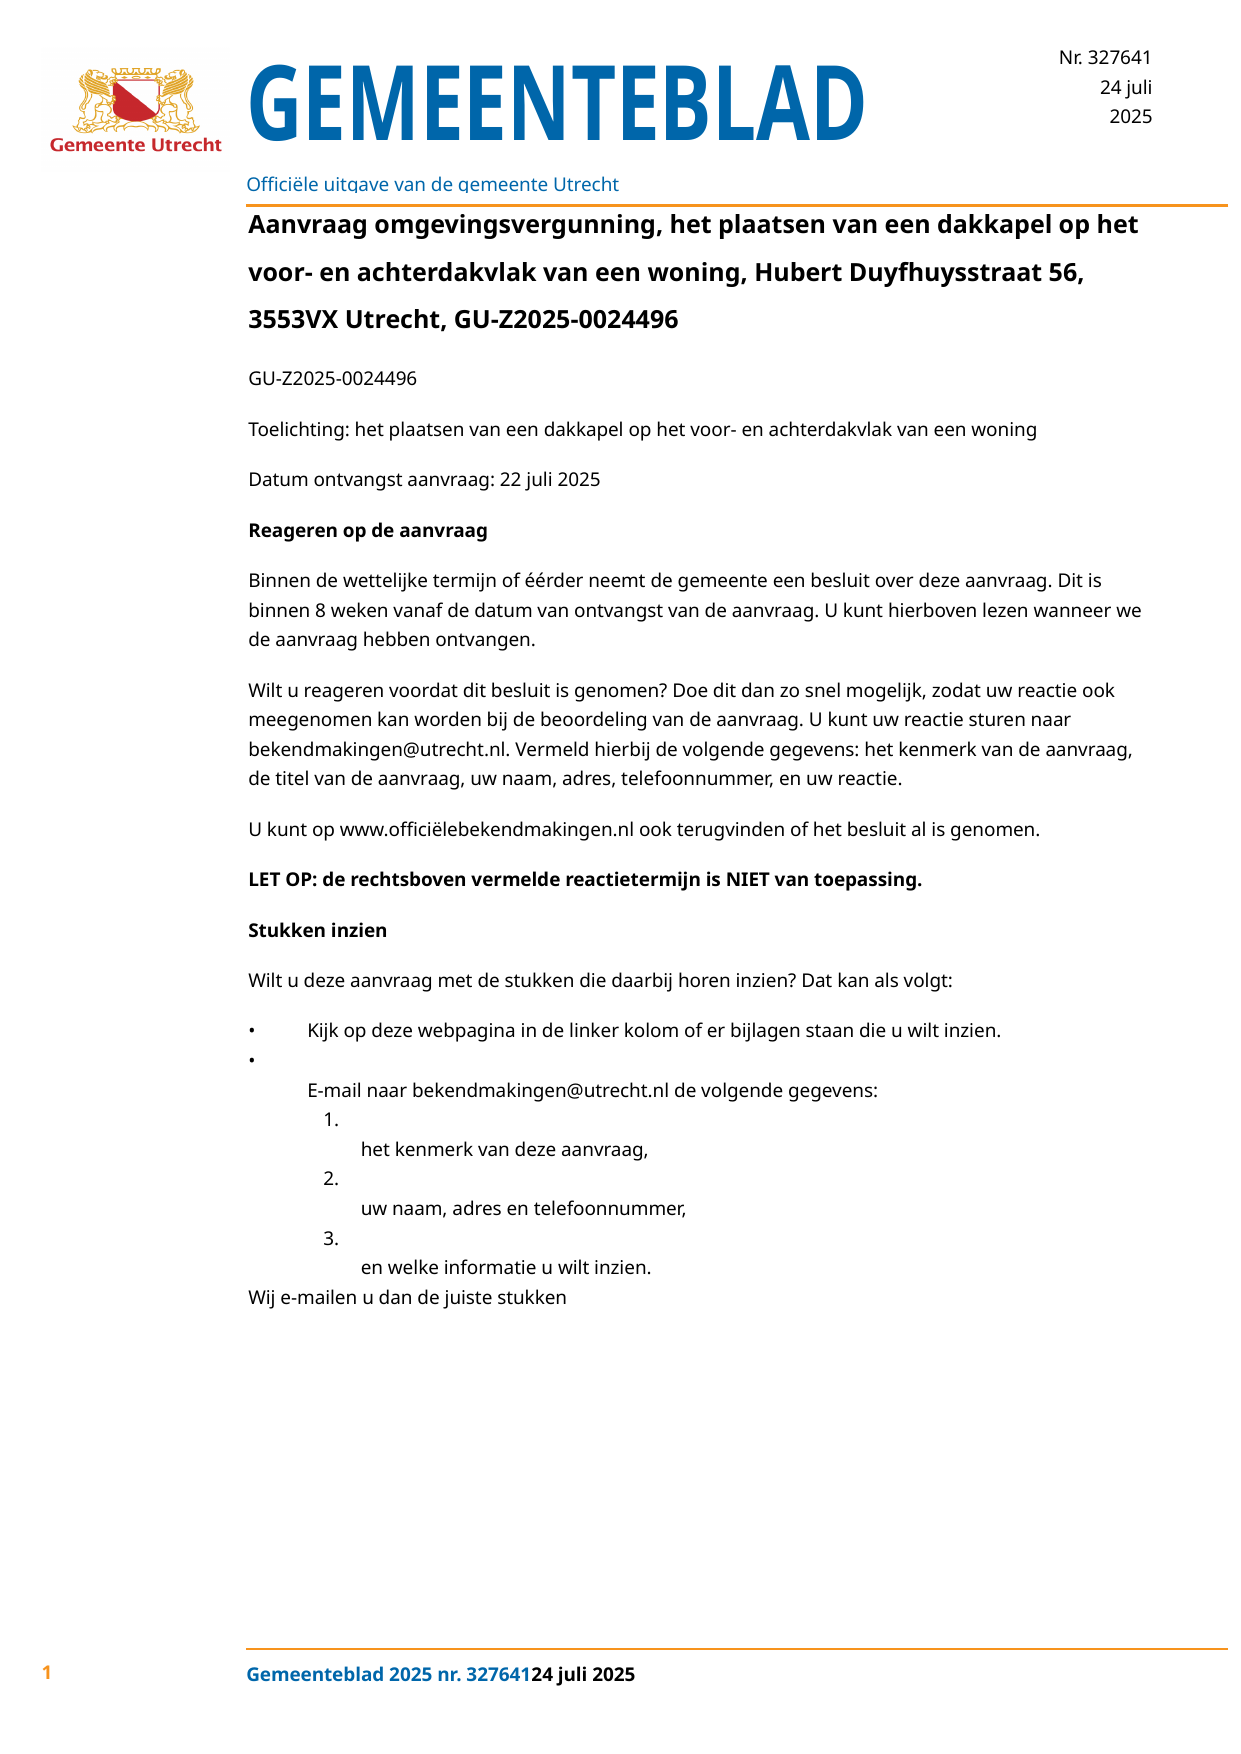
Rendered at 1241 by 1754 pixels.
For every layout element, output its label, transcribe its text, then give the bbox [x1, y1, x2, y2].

text Wij e-mailen u dan de juiste stukken [248, 1284, 1152, 1309]
text Datum ontvangst aanvraag: 22 juli 2025 [248, 466, 1152, 492]
text Reageren op de aanvraag [248, 517, 1152, 542]
list uw naam, adres en telefoonnummer, [323, 1195, 1152, 1221]
list en welke informatie u wilt inzien. [323, 1254, 1152, 1280]
list E-mail naar bekendmakingen@utrecht.nl de volgende gegevens: [248, 1077, 1152, 1102]
text Binnen de wettelijke termijn of éérder neemt de gemeente een besluit over deze aanvraag. Dit is binnen 8 weken vanaf de datum van ontvangst van de aanvraag. U kunt hierboven lezen wanneer we de aanvraag hebben ontvangen. [248, 567, 1152, 652]
text GU-Z2025-0024496 [248, 366, 1152, 391]
text Wilt u deze aanvraag met de stukken die daarbij horen inzien? Dat kan als volgt: [248, 967, 1152, 993]
text Toelichting: het plaatsen van een dakkapel op het voor- en achterdakvlak van een woning [248, 416, 1152, 442]
text LET OP: de rechtsboven vermelde reactietermijn is NIET van toepassing. [248, 866, 1152, 892]
list Kijk op deze webpagina in de linker kolom of er bijlagen staan die u wilt inzien. [248, 1018, 1152, 1043]
list het kenmerk van deze aanvraag, [323, 1136, 1152, 1162]
text Aanvraag omgevingsvergunning, het plaatsen van een dakkapel op het voor- en achterdakvlak van een woning, Hubert Duyfhuysstraat 56, 3553VX Utrecht, GU-Z2025-0024496 [248, 207, 1152, 336]
text Stukken inzien [248, 917, 1152, 942]
text Wilt u reageren voordat dit besluit is genomen? Doe dit dan zo snel mogelijk, zodat uw reactie ook meegenomen kan worden bij de beoordeling van de aanvraag. U kunt uw reactie sturen naar bekendmakingen@utrecht.nl. Vermeld hierbij de volgende gegevens: het kenmerk van de aanvraag, de titel van de aanvraag, uw naam, adres, telefoonnummer, en uw reactie. [248, 677, 1152, 791]
text U kunt op www.officiëlebekendmakingen.nl ook terugvinden of het besluit al is genomen. [248, 816, 1152, 842]
picture [41, 47, 231, 172]
